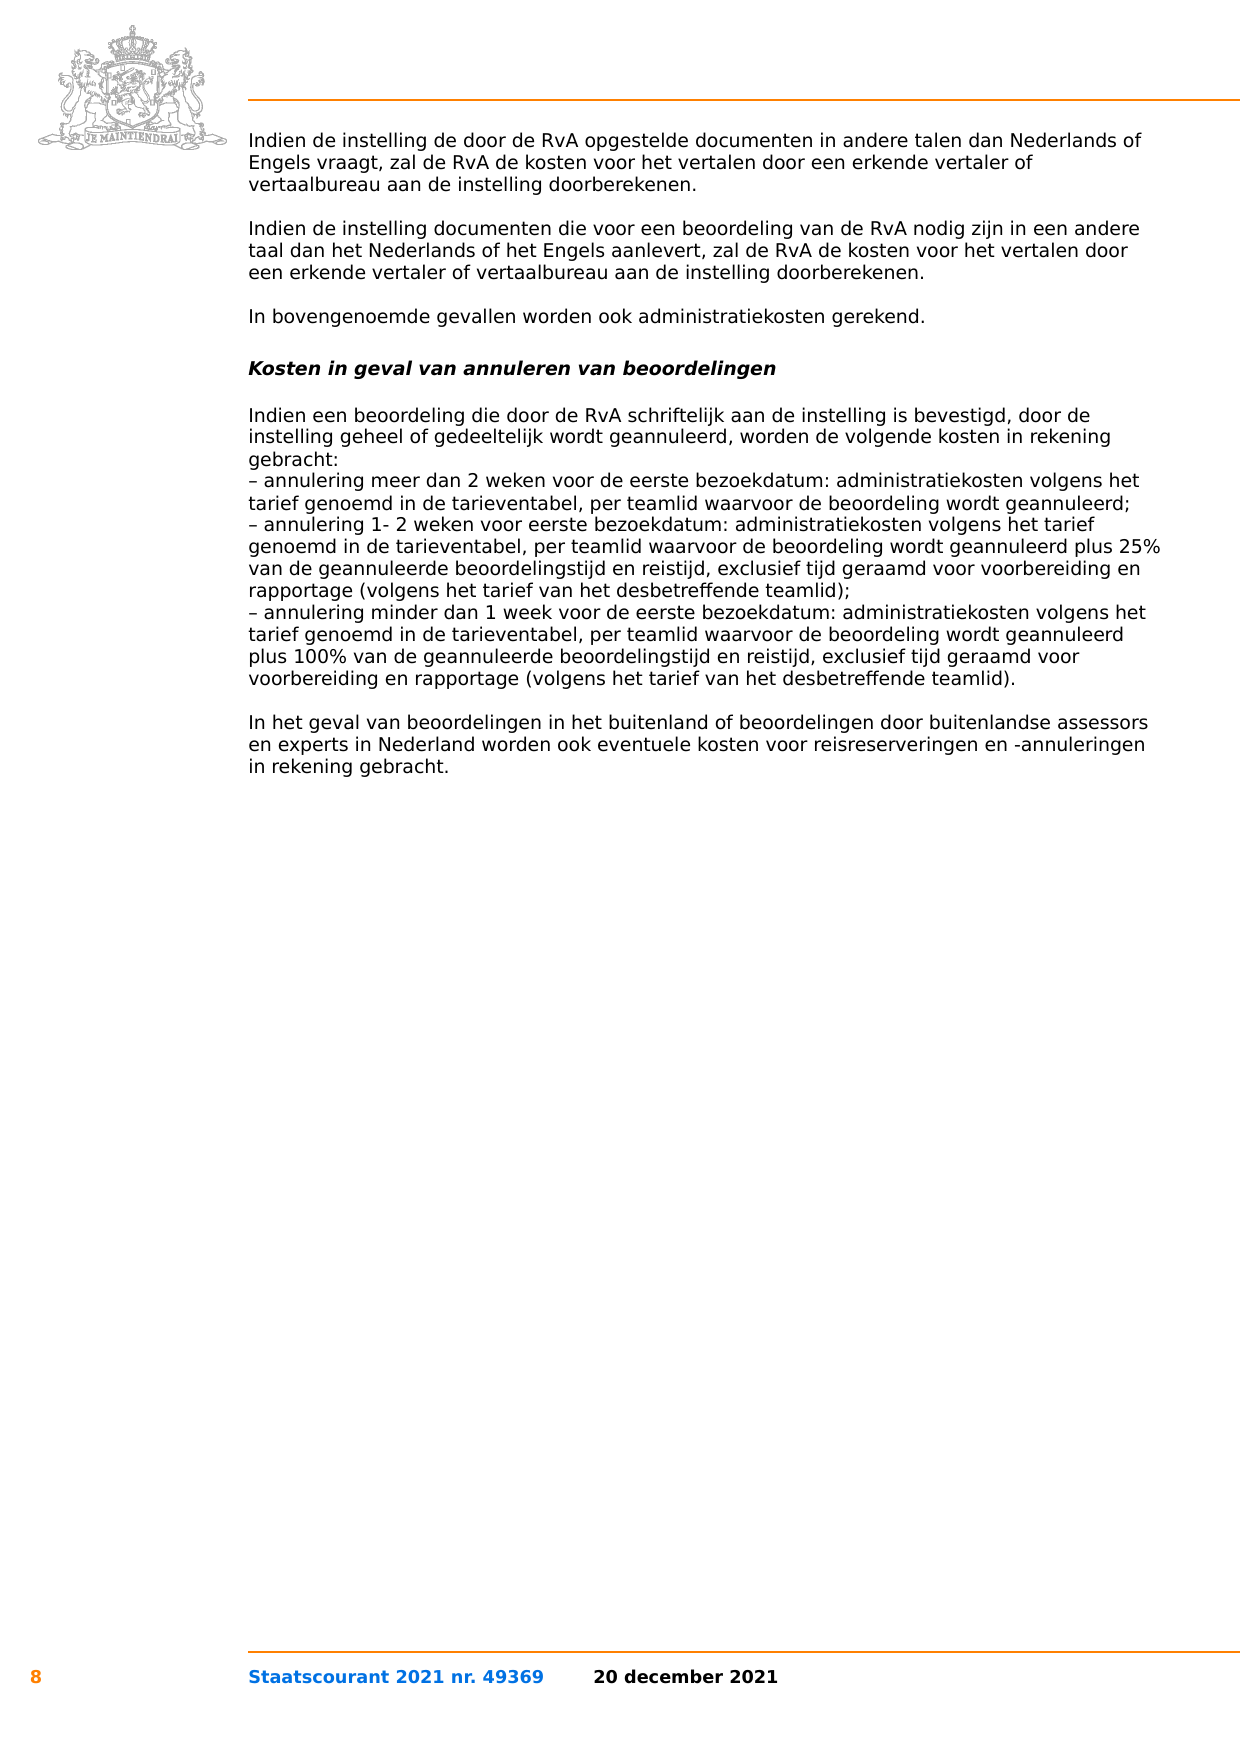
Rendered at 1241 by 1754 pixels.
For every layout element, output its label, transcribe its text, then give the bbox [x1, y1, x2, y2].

text Indien een beoordeling die door de RvA schriftelijk aan de instelling is bevestigd, door de instelling geheel of gedeeltelijk wordt geannuleerd, worden de volgende kosten in rekening gebracht: [248, 404, 1163, 470]
text In bovengenoemde gevallen worden ook administratiekosten gerekend. [248, 306, 1163, 327]
text – annulering 1- 2 weken voor eerste bezoekdatum: administratiekosten volgens het tarief genoemd in de tarieventabel, per teamlid waarvoor de beoordeling wordt geannuleerd plus 25% van de geannuleerde beoordelingstijd en reistijd, exclusief tijd geraamd voor voorbereiding en rapportage (volgens het tarief van het desbetreffende teamlid); [248, 514, 1163, 602]
text Indien de instelling de door de RvA opgestelde documenten in andere talen dan Nederlands of Engels vraagt, zal de RvA de kosten voor het vertalen door een erkende vertaler of vertaalbureau aan de instelling doorberekenen. [248, 130, 1163, 196]
subtitle Kosten in geval van annuleren van beoordelingen [248, 357, 1163, 379]
text – annulering minder dan 1 week voor de eerste bezoekdatum: administratiekosten volgens het tarief genoemd in de tarieventabel, per teamlid waarvoor de beoordeling wordt geannuleerd plus 100% van de geannuleerde beoordelingstijd en reistijd, exclusief tijd geraamd voor voorbereiding en rapportage (volgens het tarief van het desbetreffende teamlid). [248, 602, 1163, 690]
text Indien de instelling documenten die voor een beoordeling van de RvA nodig zijn in een andere taal dan het Nederlands of het Engels aanlevert, zal de RvA de kosten voor het vertalen door een erkende vertaler of vertaalbureau aan de instelling doorberekenen. [248, 218, 1163, 284]
text – annulering meer dan 2 weken voor de eerste bezoekdatum: administratiekosten volgens het tarief genoemd in de tarieventabel, per teamlid waarvoor de beoordeling wordt geannuleerd; [248, 470, 1163, 514]
text In het geval van beoordelingen in het buitenland of beoordelingen door buitenlandse assessors en experts in Nederland worden ook eventuele kosten voor reisreserveringen en -annuleringen in rekening gebracht. [248, 712, 1163, 778]
picture [38, 25, 227, 150]
